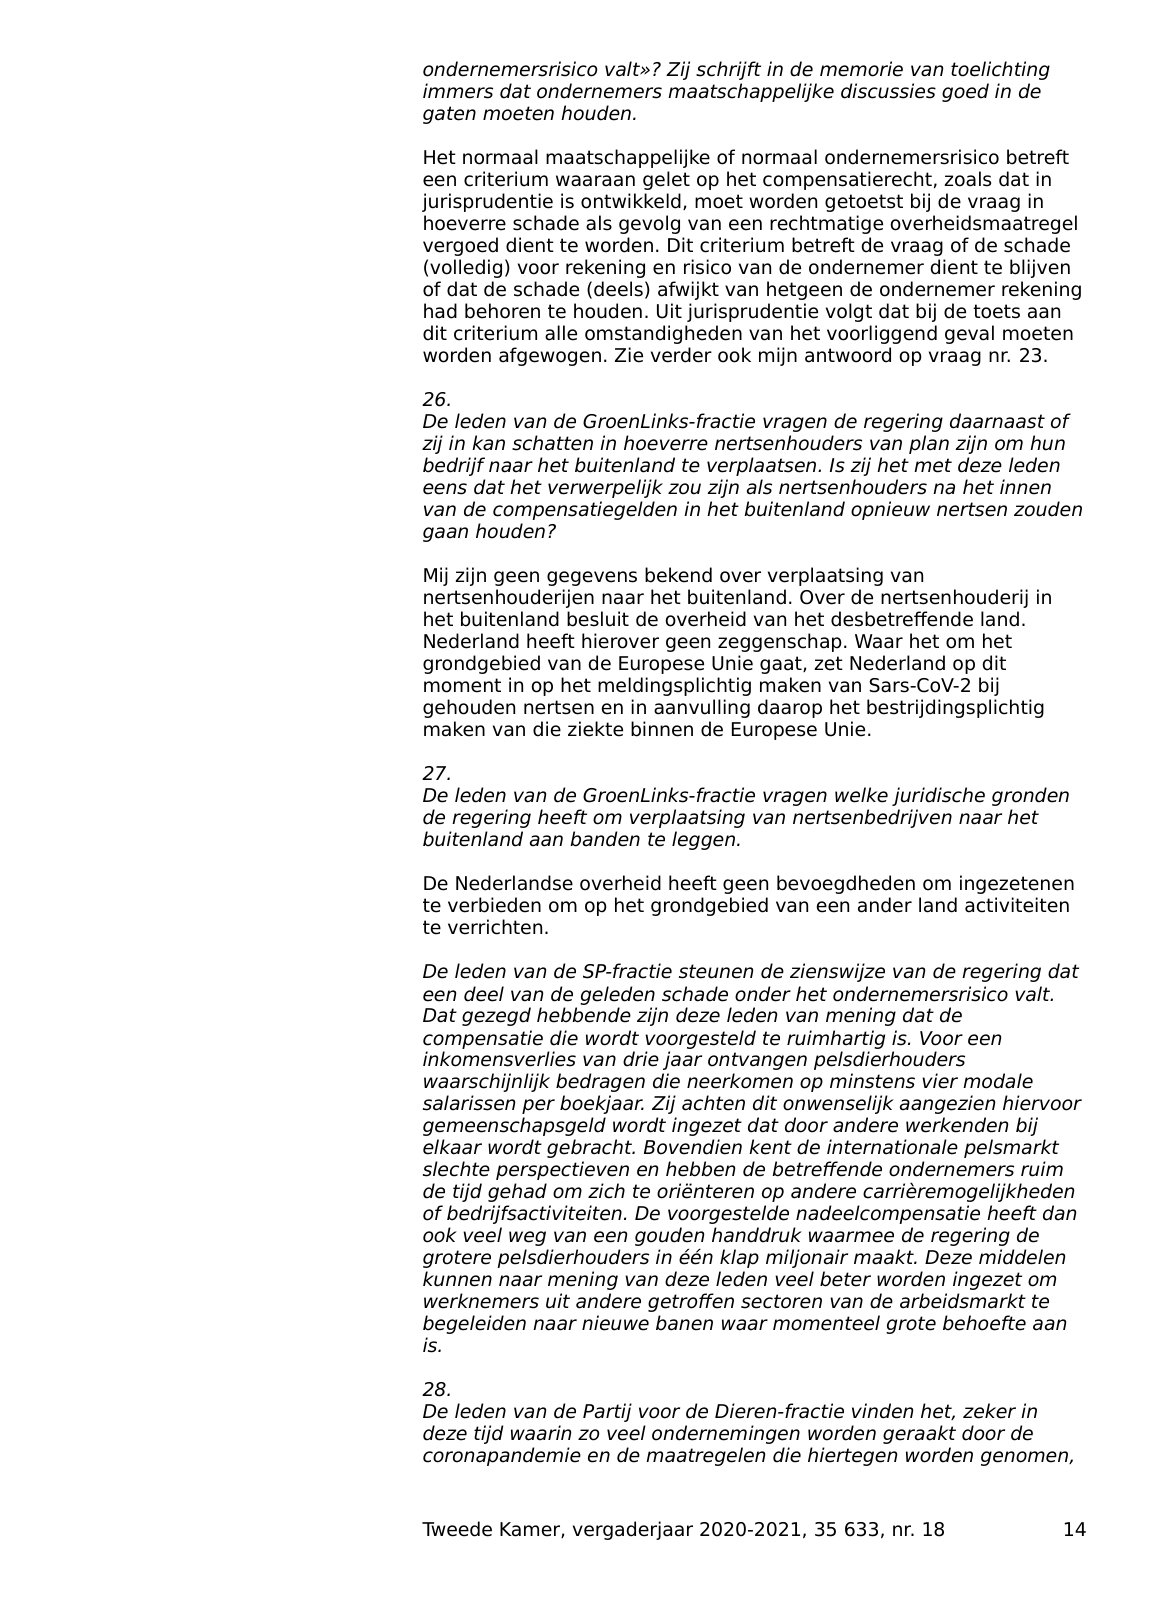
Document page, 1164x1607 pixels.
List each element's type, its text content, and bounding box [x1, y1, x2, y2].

text De leden van de Partij voor de Dieren-fractie vinden het, zeker in deze tijd waarin zo veel ondernemingen worden geraakt door de coronapandemie en de maatregelen die hiertegen worden genomen, [422, 1401, 1087, 1467]
text 27. [422, 763, 1087, 785]
text De leden van de GroenLinks-fractie vragen welke juridische gronden de regering heeft om verplaatsing van nertsenbedrijven naar het buitenland aan banden te leggen. [422, 785, 1087, 851]
text De Nederlandse overheid heeft geen bevoegdheden om ingezetenen te verbieden om op het grondgebied van een ander land activiteiten te verrichten. [422, 873, 1087, 939]
text Mij zijn geen gegevens bekend over verplaatsing van nertsenhouderijen naar het buitenland. Over de nertsenhouderij in het buitenland besluit de overheid van het desbetreffende land. Nederland heeft hierover geen zeggenschap. Waar het om het grondgebied van de Europese Unie gaat, zet Nederland op dit moment in op het meldingsplichtig maken van Sars-CoV-2 bij gehouden nertsen en in aanvulling daarop het bestrijdingsplichtig maken van die ziekte binnen de Europese Unie. [422, 565, 1087, 741]
text De leden van de GroenLinks-fractie vragen de regering daarnaast of zij in kan schatten in hoeverre nertsenhouders van plan zijn om hun bedrijf naar het buitenland te verplaatsen. Is zij het met deze leden eens dat het verwerpelijk zou zijn als nertsenhouders na het innen van de compensatiegelden in het buitenland opnieuw nertsen zouden gaan houden? [422, 411, 1087, 543]
text ondernemersrisico valt»? Zij schrijft in de memorie van toelichting immers dat ondernemers maatschappelijke discussies goed in de gaten moeten houden. [422, 59, 1087, 125]
text Het normaal maatschappelijke of normaal ondernemersrisico betreft een criterium waaraan gelet op het compensatierecht, zoals dat in jurisprudentie is ontwikkeld, moet worden getoetst bij de vraag in hoeverre schade als gevolg van een rechtmatige overheidsmaatregel vergoed dient te worden. Dit criterium betreft de vraag of de schade (volledig) voor rekening en risico van de ondernemer dient te blijven of dat de schade (deels) afwijkt van hetgeen de ondernemer rekening had behoren te houden. Uit jurisprudentie volgt dat bij de toets aan dit criterium alle omstandigheden van het voorliggend geval moeten worden afgewogen. Zie verder ook mijn antwoord op vraag nr. 23. [422, 147, 1087, 367]
text De leden van de SP-fractie steunen de zienswijze van de regering dat een deel van de geleden schade onder het ondernemersrisico valt. Dat gezegd hebbende zijn deze leden van mening dat de compensatie die wordt voorgesteld te ruimhartig is. Voor een inkomensverlies van drie jaar ontvangen pelsdierhouders waarschijnlijk bedragen die neerkomen op minstens vier modale salarissen per boekjaar. Zij achten dit onwenselijk aangezien hiervoor gemeenschapsgeld wordt ingezet dat door andere werkenden bij elkaar wordt gebracht. Bovendien kent de internationale pelsmarkt slechte perspectieven en hebben de betreffende ondernemers ruim de tijd gehad om zich te oriënteren op andere carrièremogelijkheden of bedrijfsactiviteiten. De voorgestelde nadeelcompensatie heeft dan ook veel weg van een gouden handdruk waarmee de regering de grotere pelsdierhouders in één klap miljonair maakt. Deze middelen kunnen naar mening van deze leden veel beter worden ingezet om werknemers uit andere getroffen sectoren van de arbeidsmarkt te begeleiden naar nieuwe banen waar momenteel grote behoefte aan is. [422, 961, 1087, 1357]
text 26. [422, 389, 1087, 411]
text 28. [422, 1379, 1087, 1401]
